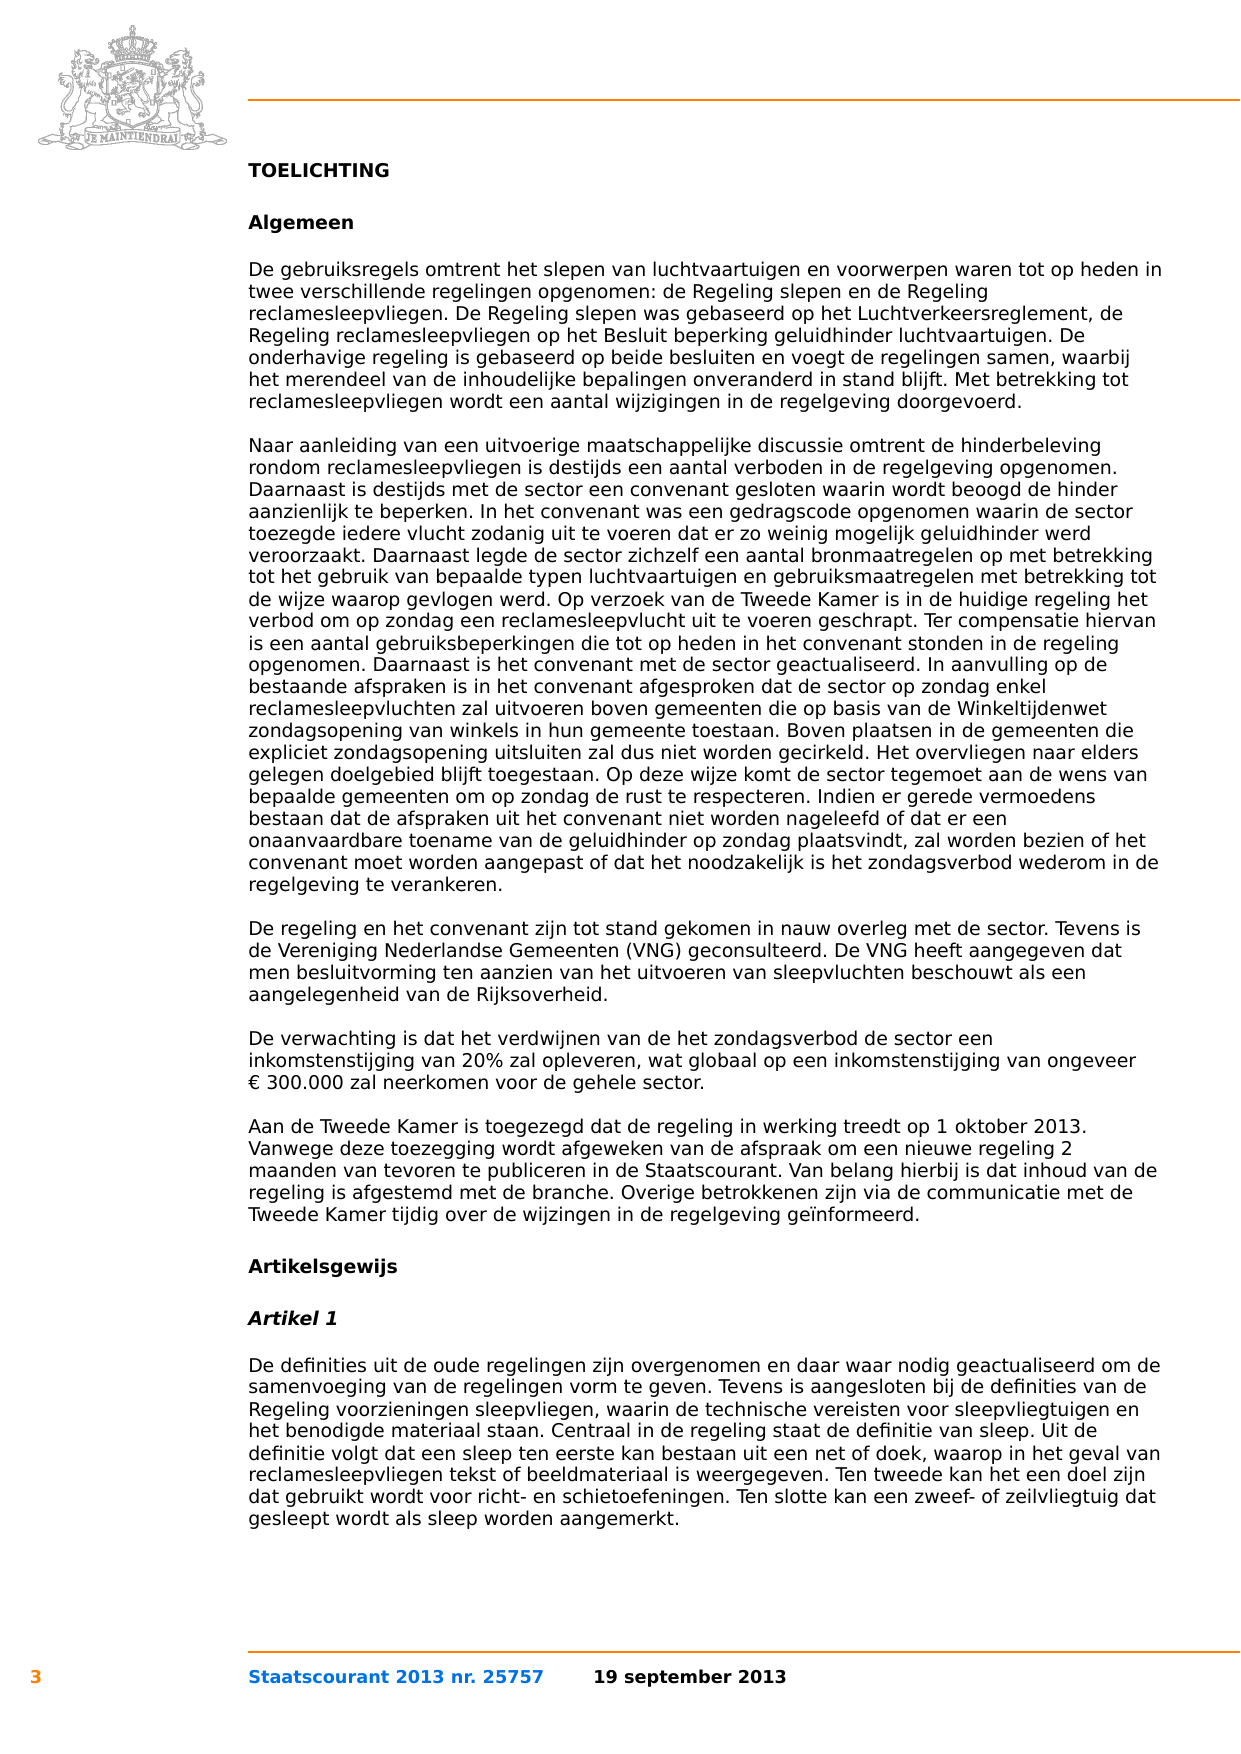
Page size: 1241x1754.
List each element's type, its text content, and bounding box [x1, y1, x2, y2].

text Aan de Tweede Kamer is toegezegd dat de regeling in werking treedt op 1 oktober 2013. Vanwege deze toezegging wordt afgeweken van de afspraak om een nieuwe regeling 2 maanden van tevoren te publiceren in de Staatscourant. Van belang hierbij is dat inhoud van de regeling is afgestemd met de branche. Overige betrokkenen zijn via de communicatie met de Tweede Kamer tijdig over de wijzingen in de regelgeving geïnformeerd. [248, 1116, 1163, 1226]
text De gebruiksregels omtrent het slepen van luchtvaartuigen en voorwerpen waren tot op heden in twee verschillende regelingen opgenomen: de Regeling slepen en de Regeling reclamesleepvliegen. De Regeling slepen was gebaseerd op het Luchtverkeersreglement, de Regeling reclamesleepvliegen op het Besluit beperking geluidhinder luchtvaartuigen. De onderhavige regeling is gebaseerd op beide besluiten en voegt de regelingen samen, waarbij het merendeel van de inhoudelijke bepalingen onveranderd in stand blijft. Met betrekking tot reclamesleepvliegen wordt een aantal wijzigingen in de regelgeving doorgevoerd. [248, 259, 1163, 413]
subtitle Artikel 1 [248, 1307, 1163, 1329]
text De verwachting is dat het verdwijnen van de het zondagsverbod de sector een inkomstenstijging van 20% zal opleveren, wat globaal op een inkomstenstijging van ongeveer € 300.000 zal neerkomen voor de gehele sector. [248, 1028, 1163, 1094]
text De regeling en het convenant zijn tot stand gekomen in nauw overleg met de sector. Tevens is de Vereniging Nederlandse Gemeenten (VNG) geconsulteerd. De VNG heeft aangegeven dat men besluitvorming ten aanzien van het uitvoeren van sleepvluchten beschouwt als een aangelegenheid van de Rijksoverheid. [248, 918, 1163, 1006]
picture [38, 25, 227, 150]
subtitle Algemeen [248, 212, 1163, 234]
text De definities uit de oude regelingen zijn overgenomen en daar waar nodig geactualiseerd om de samenvoeging van de regelingen vorm te geven. Tevens is aangesloten bij de definities van de Regeling voorzieningen sleepvliegen, waarin de technische vereisten voor sleepvliegtuigen en het benodigde materiaal staan. Centraal in de regeling staat de definitie van sleep. Uit de definitie volgt dat een sleep ten eerste kan bestaan uit een net of doek, waarop in het geval van reclamesleepvliegen tekst of beeldmateriaal is weergegeven. Ten tweede kan het een doel zijn dat gebruikt wordt voor richt- en schietoefeningen. Ten slotte kan een zweef- of zeilvliegtuig dat gesleept wordt als sleep worden aangemerkt. [248, 1354, 1163, 1530]
text Naar aanleiding van een uitvoerige maatschappelijke discussie omtrent de hinderbeleving rondom reclamesleepvliegen is destijds een aantal verboden in de regelgeving opgenomen. Daarnaast is destijds met de sector een convenant gesloten waarin wordt beoogd de hinder aanzienlijk te beperken. In het convenant was een gedragscode opgenomen waarin de sector toezegde iedere vlucht zodanig uit te voeren dat er zo weinig mogelijk geluidhinder werd veroorzaakt. Daarnaast legde de sector zichzelf een aantal bronmaatregelen op met betrekking tot het gebruik van bepaalde typen luchtvaartuigen en gebruiksmaatregelen met betrekking tot de wijze waarop gevlogen werd. Op verzoek van de Tweede Kamer is in de huidige regeling het verbod om op zondag een reclamesleepvlucht uit te voeren geschrapt. Ter compensatie hiervan is een aantal gebruiksbeperkingen die tot op heden in het convenant stonden in de regeling opgenomen. Daarnaast is het convenant met de sector geactualiseerd. In aanvulling op de bestaande afspraken is in het convenant afgesproken dat de sector op zondag enkel reclamesleepvluchten zal uitvoeren boven gemeenten die op basis van de Winkeltijdenwet zondagsopening van winkels in hun gemeente toestaan. Boven plaatsen in de gemeenten die expliciet zondagsopening uitsluiten zal dus niet worden gecirkeld. Het overvliegen naar elders gelegen doelgebied blijft toegestaan. Op deze wijze komt de sector tegemoet aan de wens van bepaalde gemeenten om op zondag de rust te respecteren. Indien er gerede vermoedens bestaan dat de afspraken uit het convenant niet worden nageleefd of dat er een onaanvaardbare toename van de geluidhinder op zondag plaatsvindt, zal worden bezien of het convenant moet worden aangepast of dat het noodzakelijk is het zondagsverbod wederom in de regelgeving te verankeren. [248, 434, 1163, 896]
subtitle TOELICHTING [248, 160, 1163, 182]
subtitle Artikelsgewijs [248, 1256, 1163, 1277]
